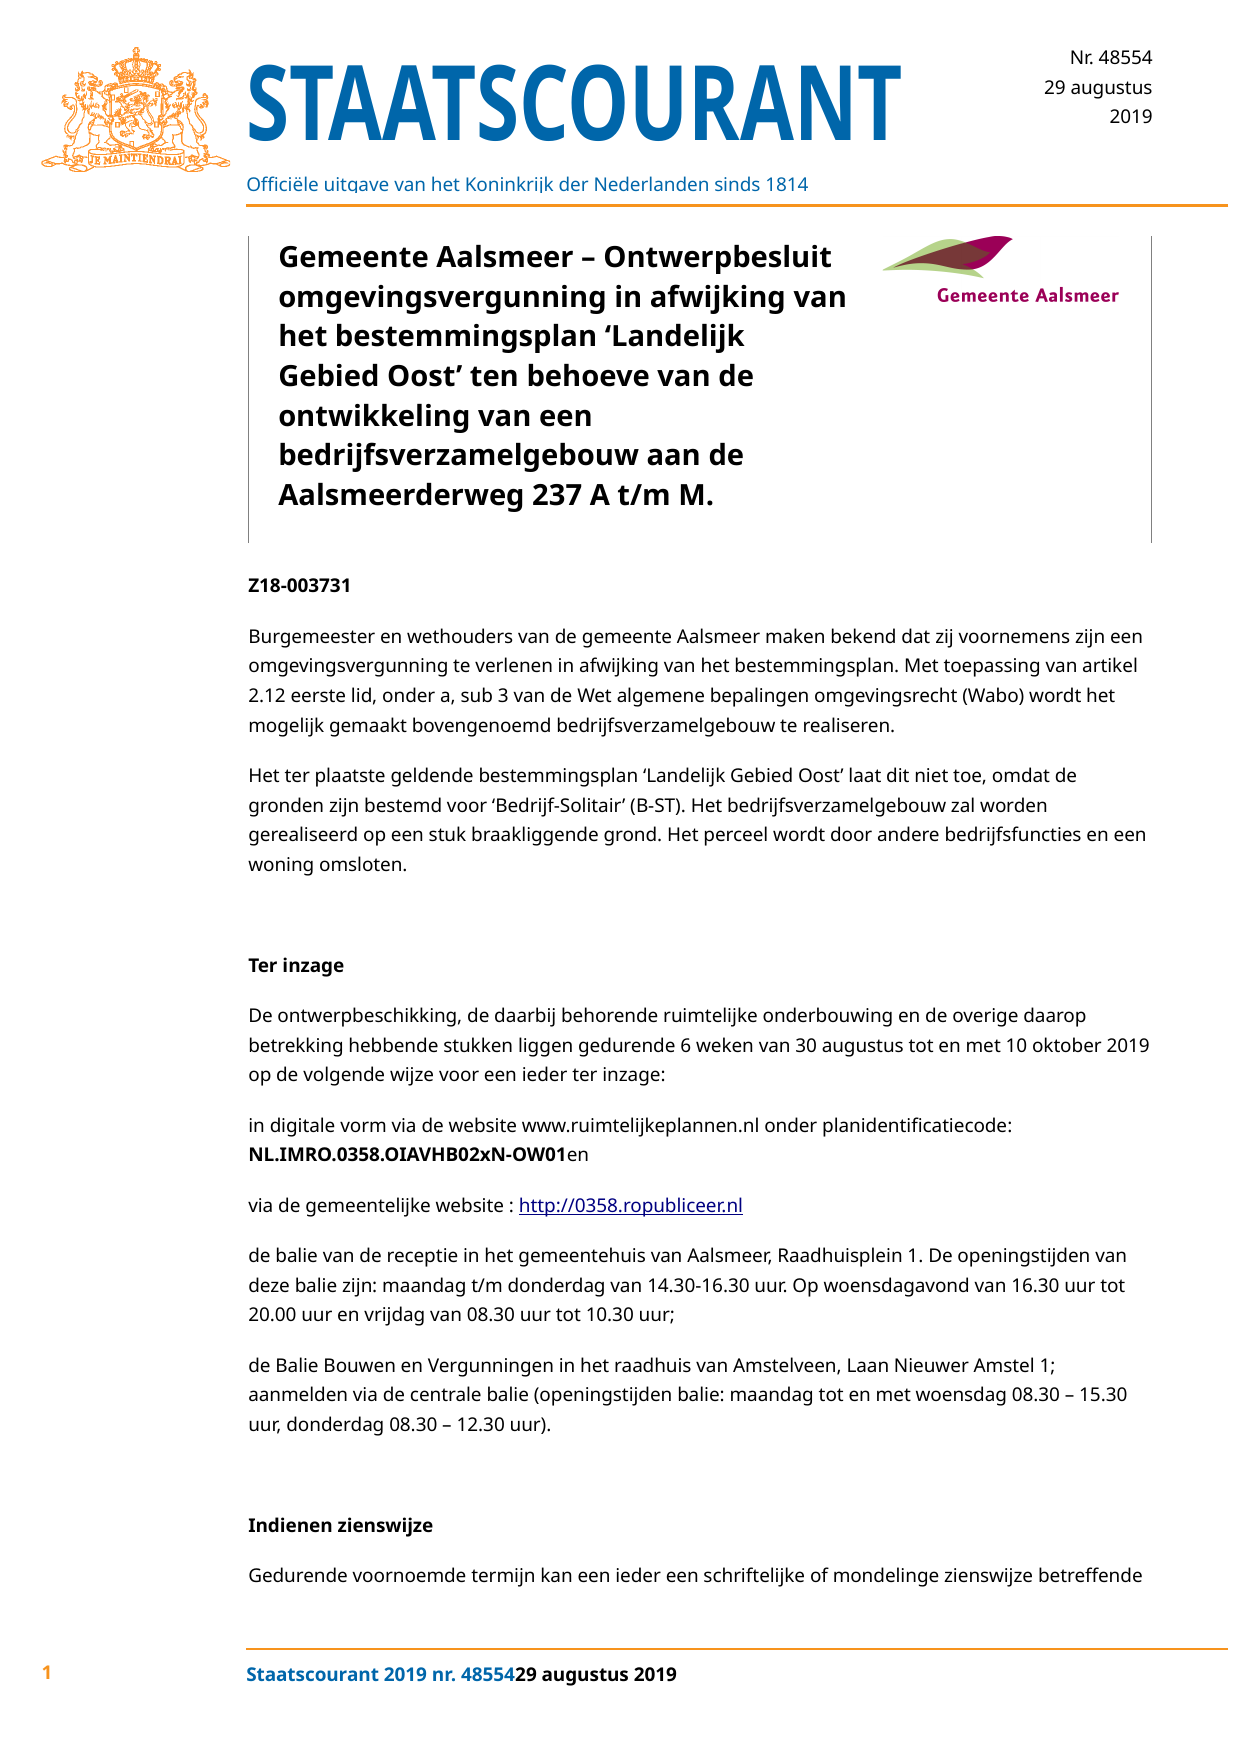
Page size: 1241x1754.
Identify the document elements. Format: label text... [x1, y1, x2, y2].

text via de gemeentelijke website : http://0358.ropubliceer.nl [248, 1192, 1152, 1218]
text Het ter plaatste geldende bestemmingsplan ‘Landelijk Gebied Oost’ laat dit niet toe, omdat de gronden zijn bestemd voor ‘Bedrijf-Solitair’ (B-ST). Het bedrijfsverzamelgebouw zal worden gerealiseerd op een stuk braakliggende grond. Het perceel wordt door andere bedrijfsfuncties en een woning omsloten. [248, 762, 1152, 877]
text Indienen zienswijze [248, 1512, 1152, 1538]
text Z18-003731 [248, 573, 1152, 598]
text Gedurende voornoemde termijn kan een ieder een schriftelijke of mondelinge zienswijze betreffende [248, 1562, 1152, 1588]
table_header Gemeente Aalsmeer – Ontwerpbesluit omgevingsvergunning in afwijking van het bestemmingsplan ‘Landelijk Gebied Oost’ ten behoeve van de ontwikkeling van een bedrijfsverzamelgebouw aan de Aalsmeerderweg 237 A t/m M. [249, 236, 850, 543]
text Burgemeester en wethouders van de gemeente Aalsmeer maken bekend dat zij voornemens zijn een omgevingsvergunning te verlenen in afwijking van het bestemmingsplan. Met toepassing van artikel 2.12 eerste lid, onder a, sub 3 van de Wet algemene bepalingen omgevingsrecht (Wabo) wordt het mogelijk gemaakt bovengenoemd bedrijfsverzamelgebouw te realiseren. [248, 623, 1152, 738]
text De ontwerpbeschikking, de daarbij behorende ruimtelijke onderbouwing en de overige daarop betrekking hebbende stukken liggen gedurende 6 weken van 30 augustus tot en met 10 oktober 2019 op de volgende wijze voor een ieder ter inzage: [248, 1002, 1152, 1087]
table_header [850, 236, 1151, 543]
picture [882, 236, 1119, 302]
text de Balie Bouwen en Vergunningen in het raadhuis van Amstelveen, Laan Nieuwer Amstel 1; aanmelden via de centrale balie (openingstijden balie: maandag tot en met woensdag 08.30 – 15.30 uur, donderdag 08.30 – 12.30 uur). [248, 1352, 1152, 1437]
picture [41, 47, 231, 172]
text de balie van de receptie in het gemeentehuis van Aalsmeer, Raadhuisplein 1. De openingstijden van deze balie zijn: maandag t/m donderdag van 14.30-16.30 uur. Op woensdagavond van 16.30 uur tot 20.00 uur en vrijdag van 08.30 uur tot 10.30 uur; [248, 1242, 1152, 1327]
text Ter inzage [248, 952, 1152, 978]
text in digitale vorm via de website www.ruimtelijkeplannen.nl onder planidentificatiecode: NL.IMRO.0358.OIAVHB02xN-OW01en [248, 1112, 1152, 1167]
